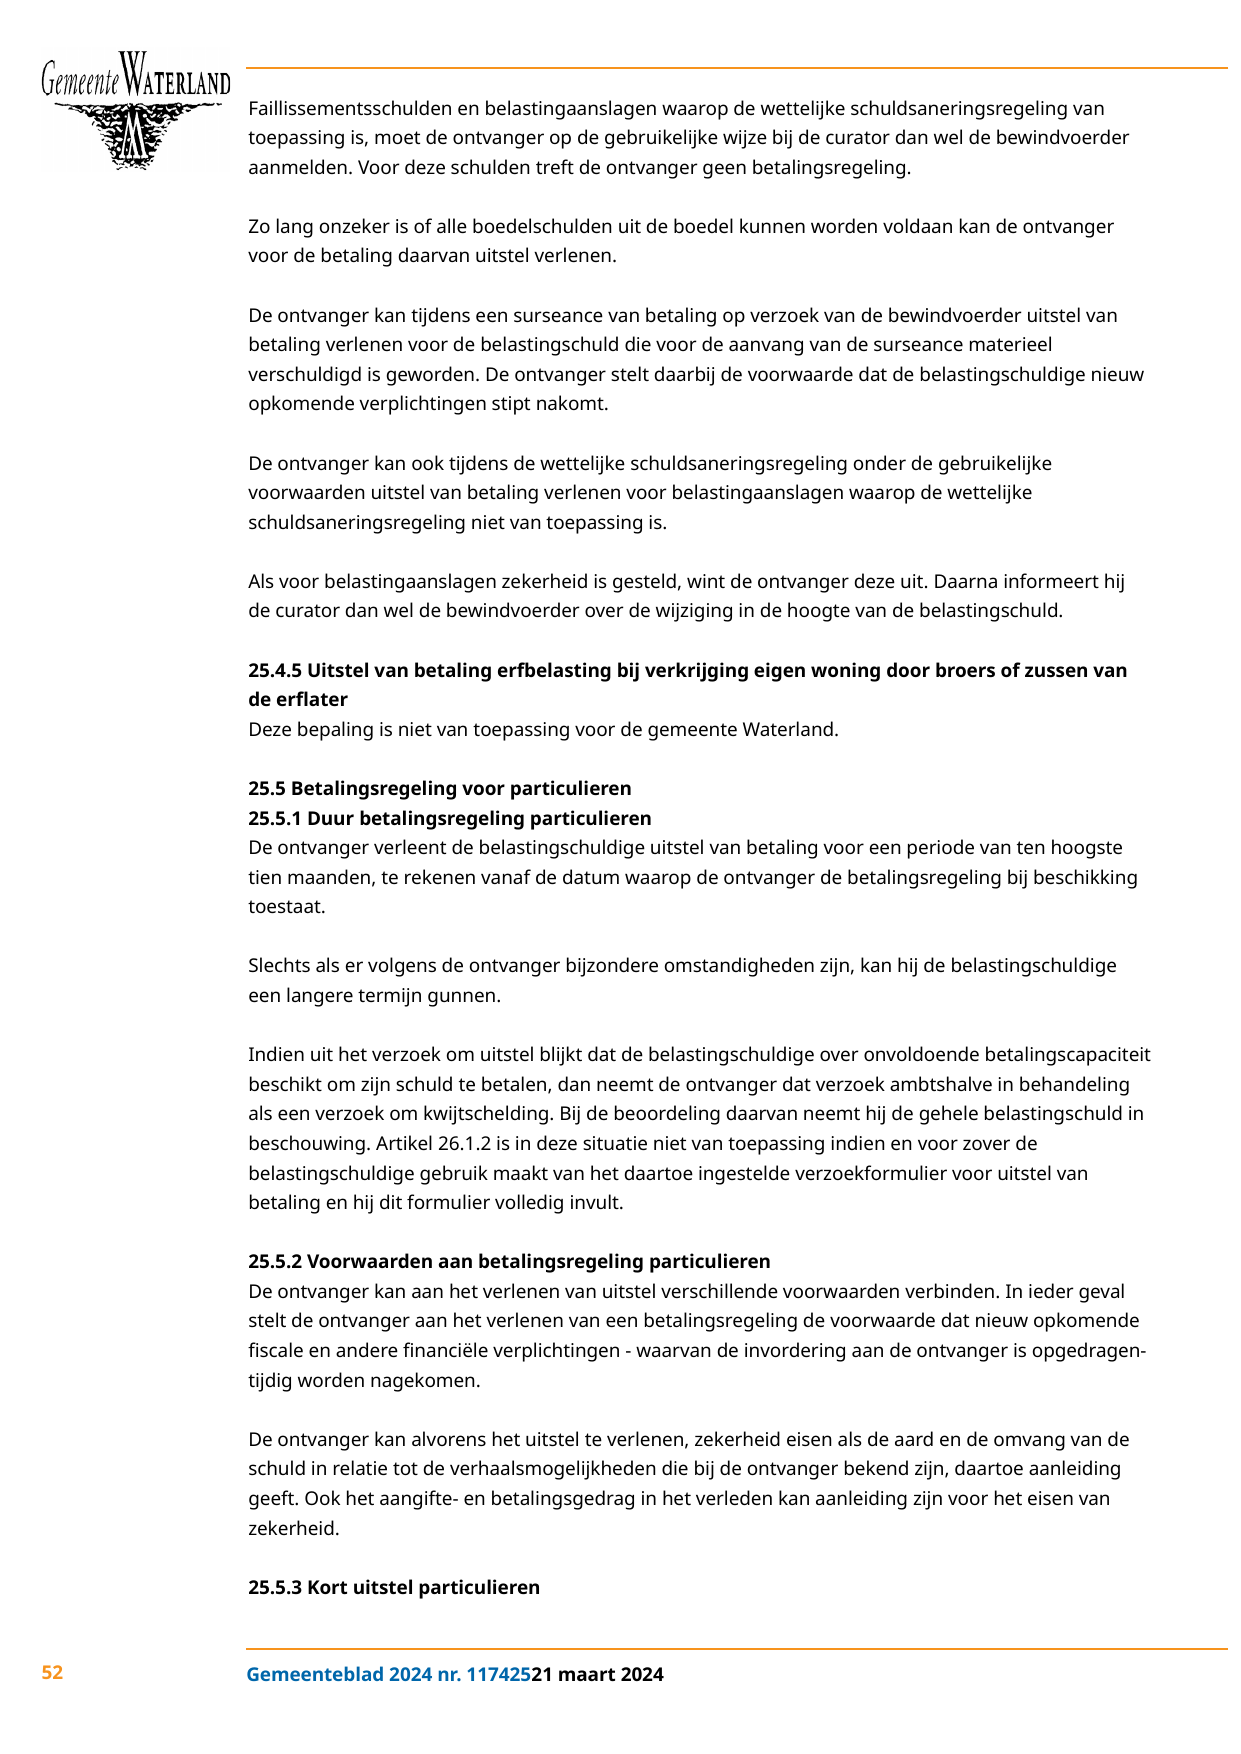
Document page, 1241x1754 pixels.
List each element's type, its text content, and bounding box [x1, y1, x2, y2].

text 25.5.2 Voorwaarden aan betalingsregeling particulieren [248, 1248, 1152, 1274]
text De ontvanger kan aan het verlenen van uitstel verschillende voorwaarden verbinden. In ieder geval stelt de ontvanger aan het verlenen van een betalingsregeling de voorwaarde dat nieuw opkomende fiscale en andere financiële verplichtingen - waarvan de invordering aan de ontvanger is opgedragen- tijdig worden nagekomen. [248, 1278, 1152, 1393]
text 25.5.3 Kort uitstel particulieren [248, 1574, 1152, 1600]
text Deze bepaling is niet van toepassing voor de gemeente Waterland. [248, 716, 1152, 742]
text Slechts als er volgens de ontvanger bijzondere omstandigheden zijn, kan hij de belastingschuldige een langere termijn gunnen. [248, 953, 1152, 1008]
text Als voor belastingaanslagen zekerheid is gesteld, wint de ontvanger deze uit. Daarna informeert hij de curator dan wel de bewindvoerder over de wijziging in de hoogte van de belastingschuld. [248, 568, 1152, 623]
text Indien uit het verzoek om uitstel blijkt dat de belastingschuldige over onvoldoende betalingscapaciteit beschikt om zijn schuld te betalen, dan neemt de ontvanger dat verzoek ambtshalve in behandeling als een verzoek om kwijtschelding. Bij de beoordeling daarvan neemt hij de gehele belastingschuld in beschouwing. Artikel 26.1.2 is in deze situatie niet van toepassing indien en voor zover de belastingschuldige gebruik maakt van het daartoe ingestelde verzoekformulier voor uitstel van betaling en hij dit formulier volledig invult. [248, 1041, 1152, 1215]
text Zo lang onzeker is of alle boedelschulden uit de boedel kunnen worden voldaan kan de ontvanger voor de betaling daarvan uitstel verlenen. [248, 213, 1152, 268]
text De ontvanger verleent de belastingschuldige uitstel van betaling voor een periode van ten hoogste tien maanden, te rekenen vanaf de datum waarop de ontvanger de betalingsregeling bij beschikking toestaat. [248, 834, 1152, 919]
text 25.5 Betalingsregeling voor particulieren [248, 775, 1152, 801]
text 25.5.1 Duur betalingsregeling particulieren [248, 805, 1152, 831]
picture [41, 47, 231, 172]
text Faillissementsschulden en belastingaanslagen waarop de wettelijke schuldsaneringsregeling van toepassing is, moet de ontvanger op de gebruikelijke wijze bij de curator dan wel de bewindvoerder aanmelden. Voor deze schulden treft de ontvanger geen betalingsregeling. [248, 95, 1152, 180]
text De ontvanger kan tijdens een surseance van betaling op verzoek van de bewindvoerder uitstel van betaling verlenen voor de belastingschuld die voor de aanvang van de surseance materieel verschuldigd is geworden. De ontvanger stelt daarbij de voorwaarde dat de belastingschuldige nieuw opkomende verplichtingen stipt nakomt. [248, 302, 1152, 416]
text 25.4.5 Uitstel van betaling erfbelasting bij verkrijging eigen woning door broers of zussen van de erflater [248, 657, 1152, 712]
text De ontvanger kan ook tijdens de wettelijke schuldsaneringsregeling onder de gebruikelijke voorwaarden uitstel van betaling verlenen voor belastingaanslagen waarop de wettelijke schuldsaneringsregeling niet van toepassing is. [248, 450, 1152, 535]
text De ontvanger kan alvorens het uitstel te verlenen, zekerheid eisen als de aard en de omvang van de schuld in relatie tot de verhaalsmogelijkheden die bij de ontvanger bekend zijn, daartoe aanleiding geeft. Ook het aangifte- en betalingsgedrag in het verleden kan aanleiding zijn voor het eisen van zekerheid. [248, 1426, 1152, 1541]
